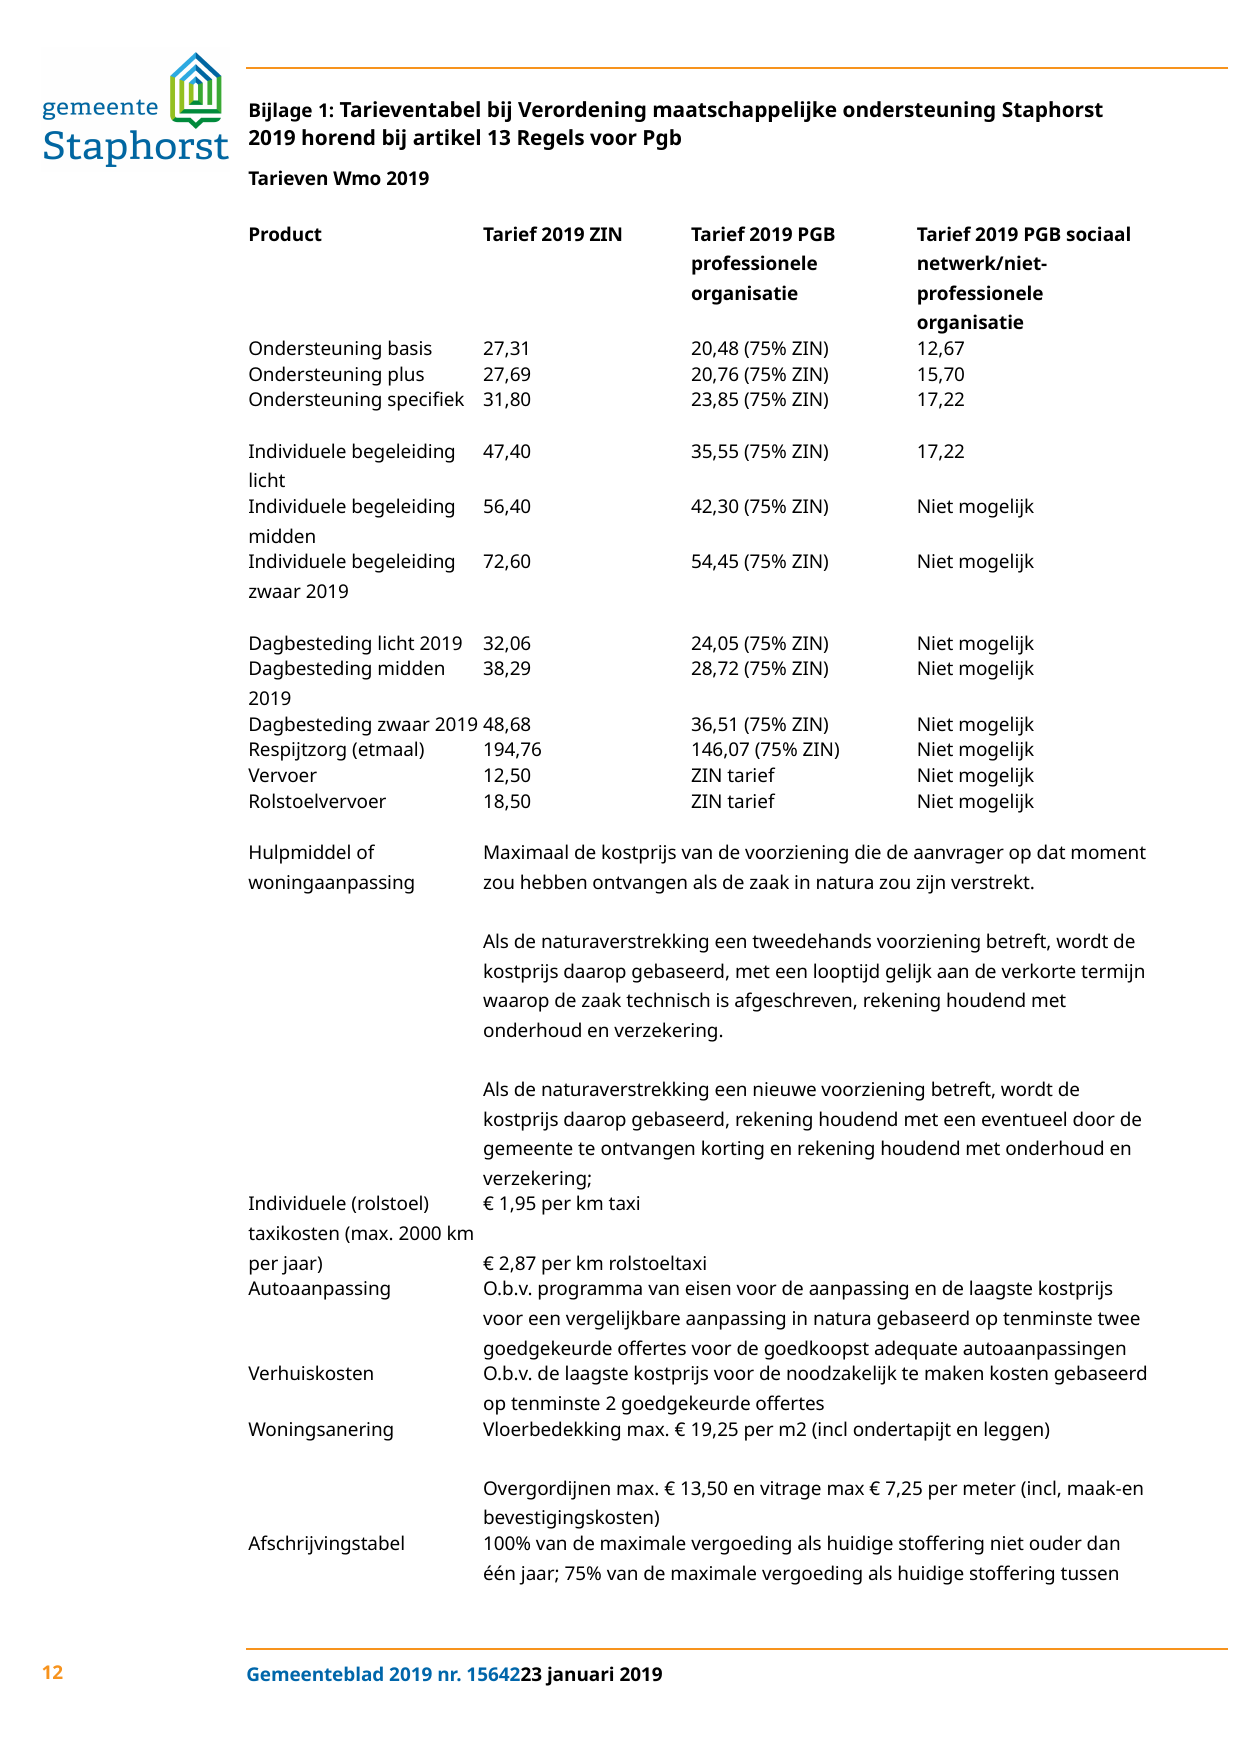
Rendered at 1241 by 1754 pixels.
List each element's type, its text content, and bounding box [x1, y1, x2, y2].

picture [41, 47, 231, 172]
table_cell 54,45 (75% ZIN) [691, 549, 917, 604]
table_cell 17,22 [917, 438, 1152, 493]
table_cell 47,40 [483, 438, 691, 493]
table_cell 146,07 (75% ZIN) [691, 737, 917, 762]
text Tarieven Wmo 2019 [248, 165, 1152, 191]
table_cell [483, 604, 691, 630]
table_cell 24,05 (75% ZIN) [691, 630, 917, 656]
table_cell 56,40 [483, 494, 691, 549]
table_cell Individuele (rolstoel) taxikosten (max. 2000 km per jaar) [248, 1191, 483, 1276]
table_cell [248, 604, 483, 630]
table_cell Verhuiskosten [248, 1360, 483, 1416]
table_cell Niet mogelijk [917, 737, 1152, 762]
table_cell 194,76 [483, 737, 691, 762]
table_cell Respijtzorg (etmaal) [248, 737, 483, 762]
table_cell 12,50 [483, 762, 691, 788]
table_cell O.b.v. programma van eisen voor de aanpassing en de laagste kostprijs voor een vergelijkbare aanpassing in natura gebaseerd op tenminste twee goedgekeurde offertes voor de goedkoopst adequate autoaanpassingen [483, 1276, 1152, 1360]
table_cell Vloerbedekking max. € 19,25 per m2 (incl ondertapijt en leggen) Overgordijnen max. € 13,50 en vitrage max € 7,25 per meter (incl, maak-en bevestigingskosten) [483, 1416, 1152, 1530]
table_cell Afschrijvingstabel [248, 1530, 483, 1586]
table_cell [248, 413, 483, 438]
table_cell 23,85 (75% ZIN) [691, 387, 917, 412]
table_cell 32,06 [483, 630, 691, 656]
table_cell 36,51 (75% ZIN) [691, 711, 917, 737]
table_cell 48,68 [483, 711, 691, 737]
table_cell [483, 413, 691, 438]
table_header Product [248, 221, 483, 335]
table_cell 12,67 [917, 335, 1152, 361]
table_cell 20,48 (75% ZIN) [691, 335, 917, 361]
table_cell 15,70 [917, 361, 1152, 387]
table_cell [248, 814, 1152, 839]
table_cell 42,30 (75% ZIN) [691, 494, 917, 549]
table_cell Woningsanering [248, 1416, 483, 1530]
table_cell 18,50 [483, 788, 691, 814]
table_cell Individuele begeleiding licht [248, 438, 483, 493]
table_cell [691, 604, 917, 630]
table_cell Dagbesteding midden 2019 [248, 656, 483, 711]
table_cell ZIN tarief [691, 788, 917, 814]
table_cell Niet mogelijk [917, 762, 1152, 788]
table_cell Ondersteuning basis [248, 335, 483, 361]
table_cell 35,55 (75% ZIN) [691, 438, 917, 493]
table_cell 27,31 [483, 335, 691, 361]
table_cell Individuele begeleiding zwaar 2019 [248, 549, 483, 604]
table_cell O.b.v. de laagste kostprijs voor de noodzakelijk te maken kosten gebaseerd op tenminste 2 goedgekeurde offertes [483, 1360, 1152, 1416]
table_cell Vervoer [248, 762, 483, 788]
table_cell 38,29 [483, 656, 691, 711]
table_cell 72,60 [483, 549, 691, 604]
table_header Tarief 2019 ZIN [483, 221, 691, 335]
table_cell Individuele begeleiding midden [248, 494, 483, 549]
table_cell 31,80 [483, 387, 691, 412]
table_cell Niet mogelijk [917, 711, 1152, 737]
text Bijlage 1: Tarieventabel bij Verordening maatschappelijke ondersteuning Staphorst 2019 horend bij artikel 13 Regels voor Pgb [248, 95, 1152, 152]
table_cell Dagbesteding zwaar 2019 [248, 711, 483, 737]
table_cell € 1,95 per km taxi € 2,87 per km rolstoeltaxi [483, 1191, 1152, 1276]
table_cell ZIN tarief [691, 762, 917, 788]
table_cell Niet mogelijk [917, 788, 1152, 814]
table_cell Niet mogelijk [917, 549, 1152, 604]
table_cell [691, 413, 917, 438]
table_cell 20,76 (75% ZIN) [691, 361, 917, 387]
table_cell Rolstoelvervoer [248, 788, 483, 814]
table_cell Niet mogelijk [917, 630, 1152, 656]
table_cell Niet mogelijk [917, 656, 1152, 711]
table_header Tarief 2019 PGB professionele organisatie [691, 221, 917, 335]
table_header Tarief 2019 PGB sociaal netwerk/niet-professionele organisatie [917, 221, 1152, 335]
table_cell Niet mogelijk [917, 494, 1152, 549]
table_cell Dagbesteding licht 2019 [248, 630, 483, 656]
table_cell Hulpmiddel of woningaanpassing [248, 840, 483, 1191]
table_cell 17,22 [917, 387, 1152, 412]
table_cell [917, 604, 1152, 630]
table_cell Maximaal de kostprijs van de voorziening die de aanvrager op dat moment zou hebben ontvangen als de zaak in natura zou zijn verstrekt. Als de naturaverstrekking een tweedehands voorziening betreft, wordt de kostprijs daarop gebaseerd, met een looptijd gelijk aan de verkorte termijn waarop de zaak technisch is afgeschreven, rekening houdend met onderhoud en verzekering. Als de naturaverstrekking een nieuwe voorziening betreft, wordt de kostprijs daarop gebaseerd, rekening houdend met een eventueel door de gemeente te ontvangen korting en rekening houdend met onderhoud en verzekering; [483, 840, 1152, 1191]
table_cell Ondersteuning plus [248, 361, 483, 387]
table_cell 28,72 (75% ZIN) [691, 656, 917, 711]
table_cell 100% van de maximale vergoeding als huidige stoffering niet ouder dan één jaar; 75% van de maximale vergoeding als huidige stoffering tussen [483, 1530, 1152, 1586]
table_cell 27,69 [483, 361, 691, 387]
table_cell Autoaanpassing [248, 1276, 483, 1360]
table_cell [917, 413, 1152, 438]
table_cell Ondersteuning specifiek [248, 387, 483, 412]
